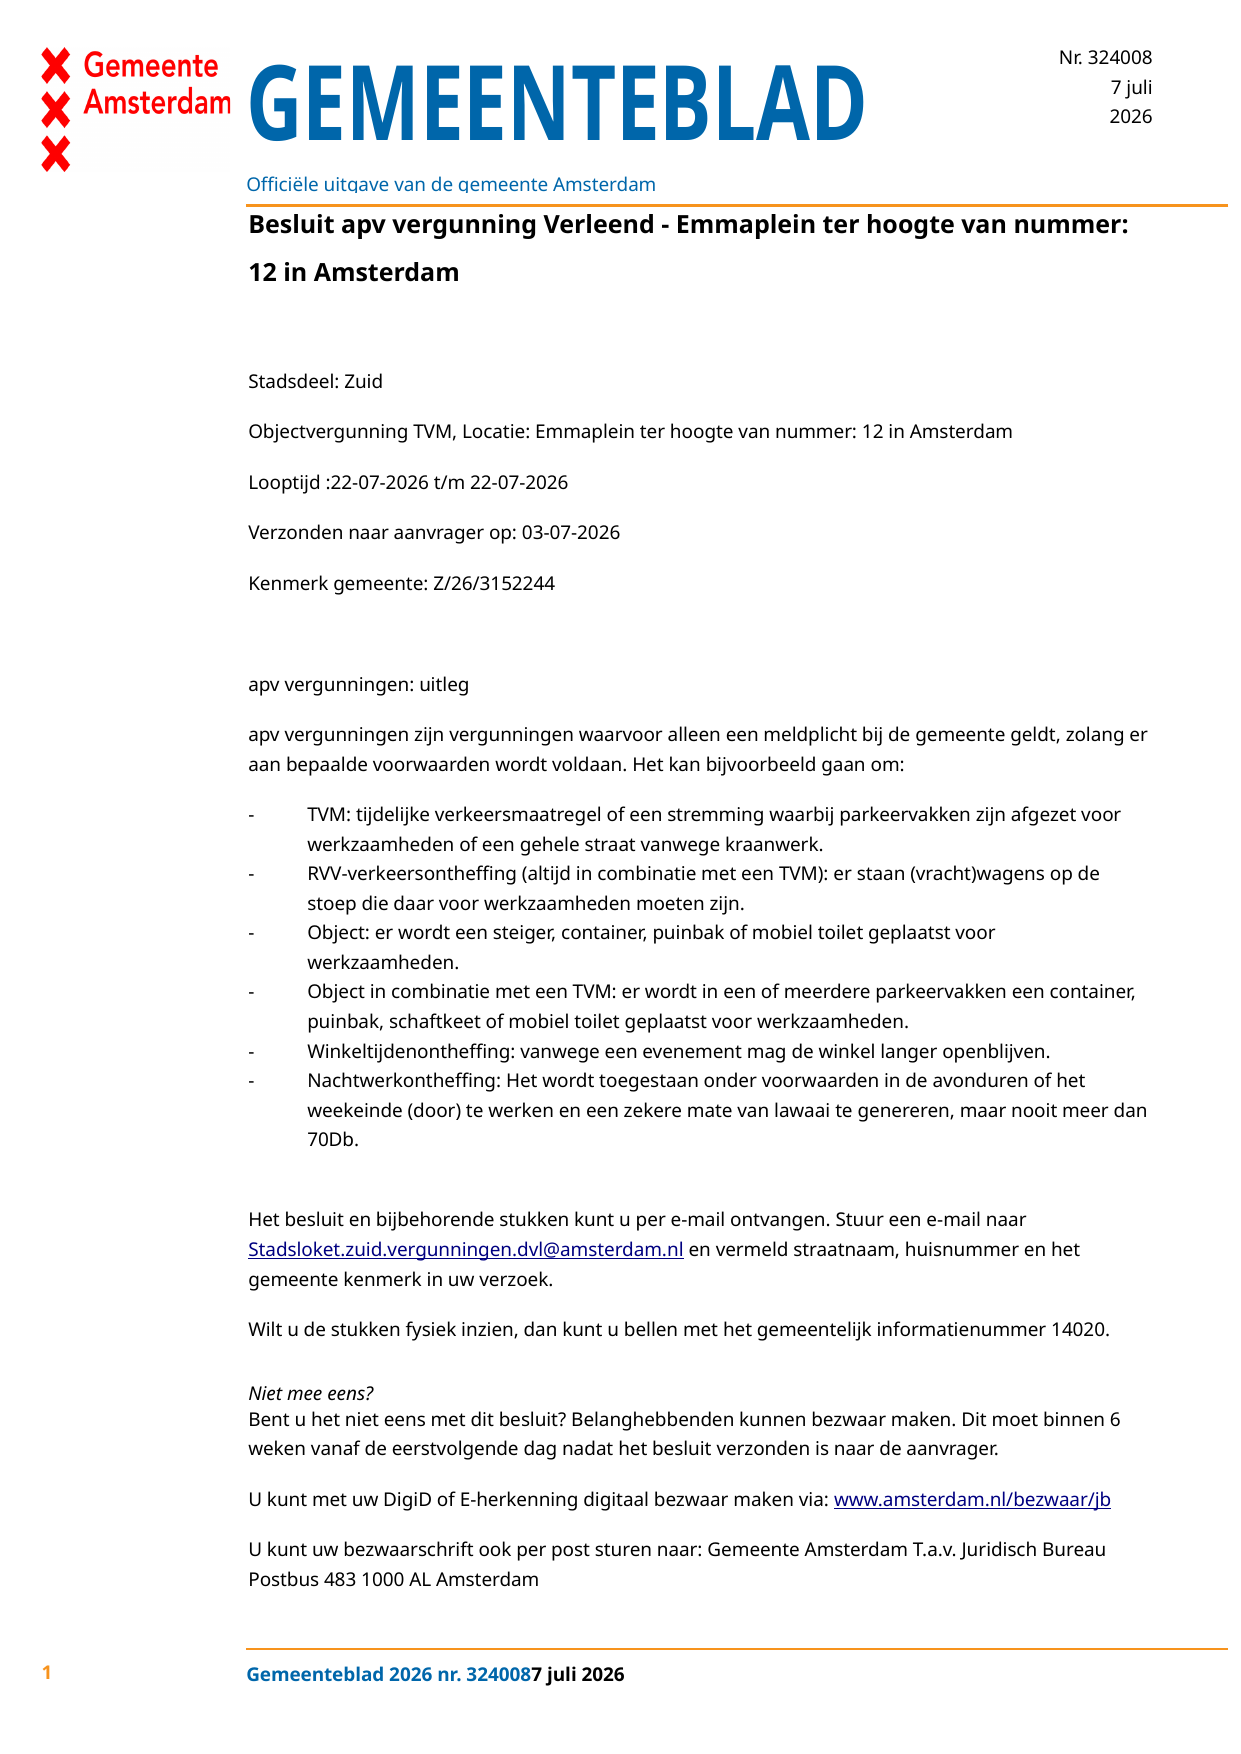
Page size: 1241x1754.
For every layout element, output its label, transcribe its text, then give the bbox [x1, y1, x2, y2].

list Nachtwerkontheffing: Het wordt toegestaan onder voorwaarden in de avonduren of het weekeinde (door) te werken en een zekere mate van lawaai te genereren, maar nooit meer dan 70Db. [248, 1067, 1152, 1152]
text Wilt u de stukken fysiek inzien, dan kunt u bellen met het gemeentelijk informatienummer 14020. [248, 1316, 1152, 1342]
text U kunt met uw DigiD of E-herkenning digitaal bezwaar maken via: www.amsterdam.nl/bezwaar/jb [248, 1486, 1152, 1512]
text apv vergunningen zijn vergunningen waarvoor alleen een meldplicht bij de gemeente geldt, zolang er aan bepaalde voorwaarden wordt voldaan. Het kan bijvoorbeeld gaan om: [248, 721, 1152, 777]
text Besluit apv vergunning Verleend - Emmaplein ter hoogte van nummer: 12 in Amsterdam [248, 207, 1152, 288]
text Kenmerk gemeente: Z/26/3152244 [248, 570, 1152, 596]
text apv vergunningen: uitleg [248, 671, 1152, 697]
text Looptijd :22-07-2026 t/m 22-07-2026 [248, 469, 1152, 495]
text U kunt uw bezwaarschrift ook per post sturen naar: Gemeente Amsterdam T.a.v. Juridisch Bureau Postbus 483 1000 AL Amsterdam [248, 1536, 1152, 1592]
text Bent u het niet eens met dit besluit? Belanghebbenden kunnen bezwaar maken. Dit moet binnen 6 weken vanaf de eerstvolgende dag nadat het besluit verzonden is naar de aanvrager. [248, 1406, 1152, 1461]
list RVV-verkeersontheffing (altijd in combinatie met een TVM): er staan (vracht)wagens op de stoep die daar voor werkzaamheden moeten zijn. [248, 860, 1152, 916]
list Winkeltijdenontheffing: vanwege een evenement mag de winkel langer openblijven. [248, 1038, 1152, 1064]
text Objectvergunning TVM, Locatie: Emmaplein ter hoogte van nummer: 12 in Amsterdam [248, 419, 1152, 444]
text Stadsdeel: Zuid [248, 368, 1152, 394]
list Object in combinatie met een TVM: er wordt in een of meerdere parkeervakken een container, puinbak, schaftkeet of mobiel toilet geplaatst voor werkzaamheden. [248, 979, 1152, 1034]
text Niet mee eens? [248, 1380, 1152, 1406]
text Verzonden naar aanvrager op: 03-07-2026 [248, 519, 1152, 545]
list TVM: tijdelijke verkeersmaatregel of een stremming waarbij parkeervakken zijn afgezet voor werkzaamheden of een gehele straat vanwege kraanwerk. [248, 801, 1152, 857]
picture [41, 47, 231, 172]
list Object: er wordt een steiger, container, puinbak of mobiel toilet geplaatst voor werkzaamheden. [248, 919, 1152, 975]
text Het besluit en bijbehorende stukken kunt u per e-mail ontvangen. Stuur een e-mail naar Stadsloket.zuid.vergunningen.dvl@amsterdam.nl en vermeld straatnaam, huisnummer en het gemeente kenmerk in uw verzoek. [248, 1207, 1152, 1292]
